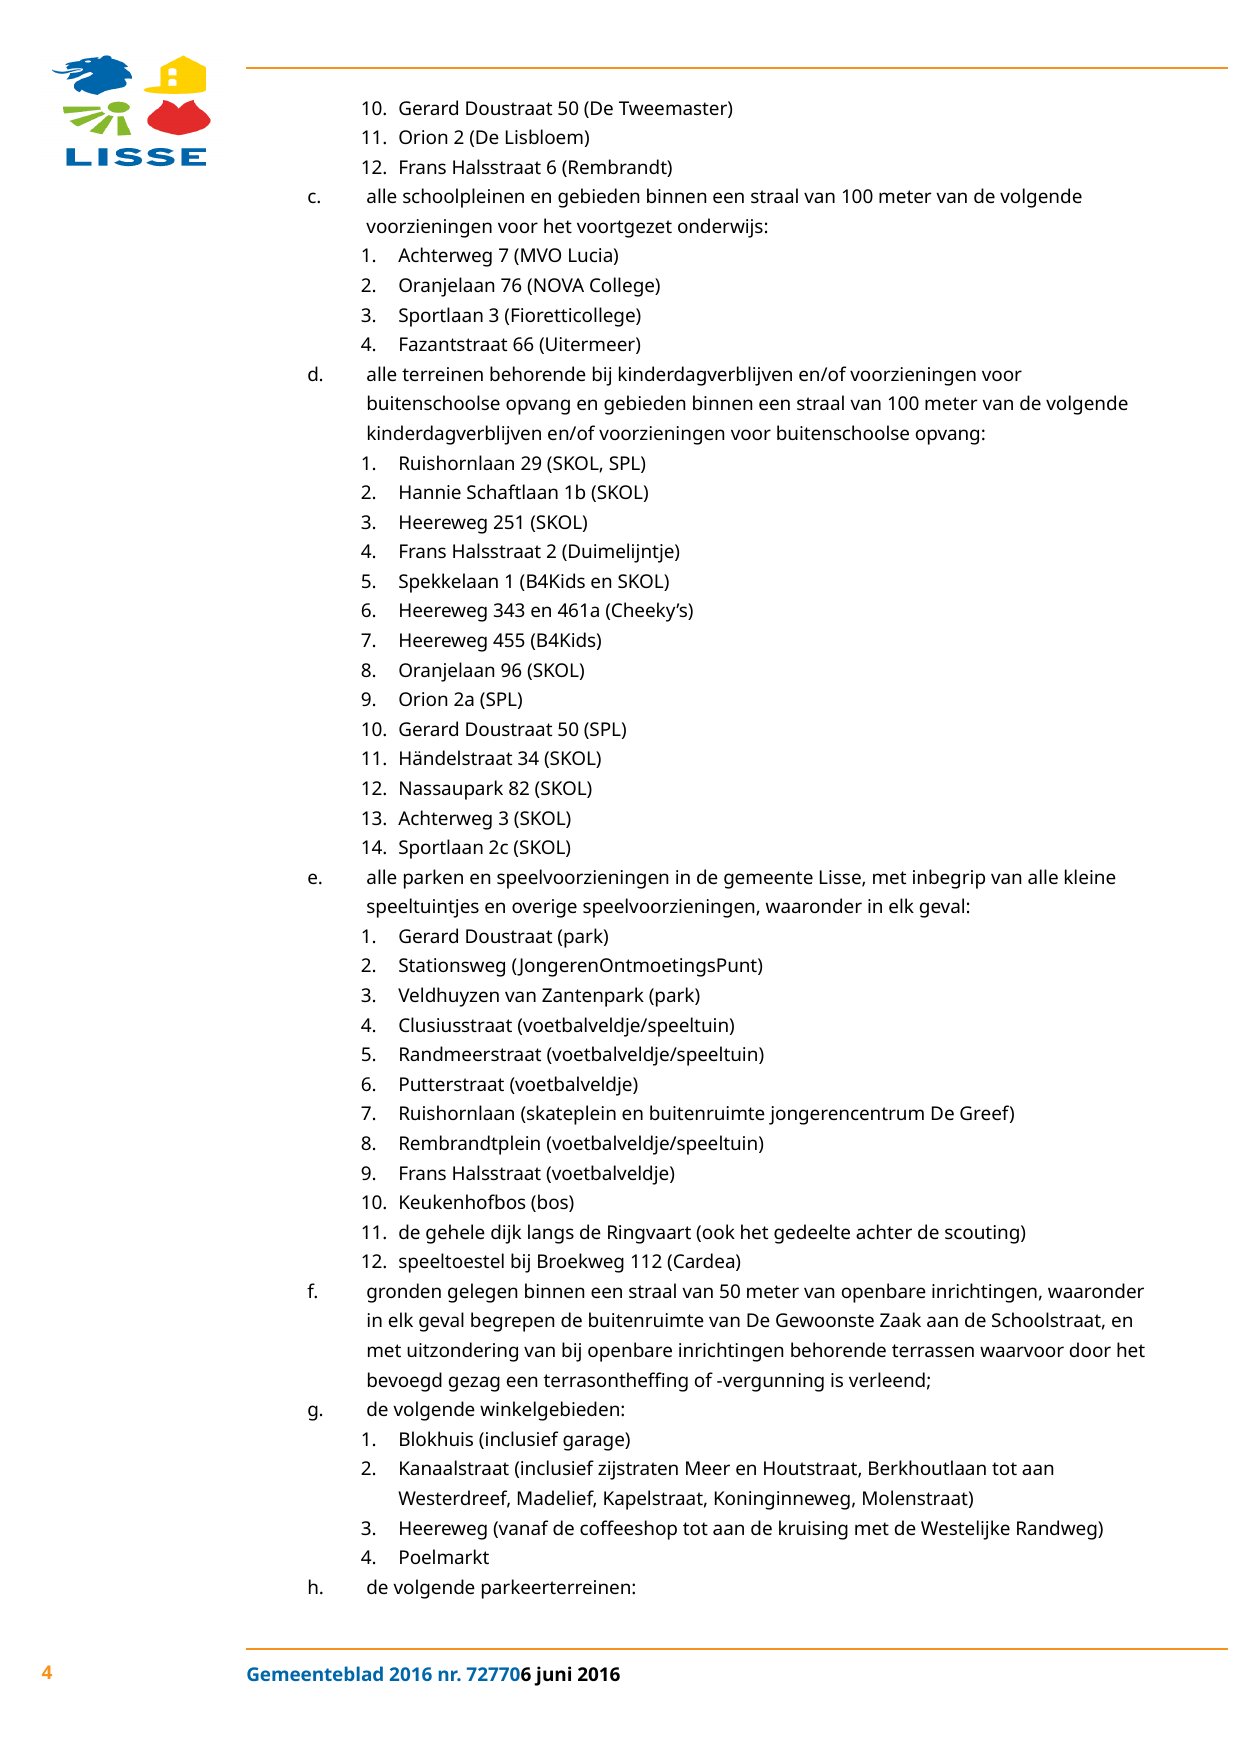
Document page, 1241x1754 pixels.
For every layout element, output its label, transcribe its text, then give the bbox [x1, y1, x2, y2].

list Achterweg 3 (SKOL) [361, 805, 1152, 831]
list Rembrandtplein (voetbalveldje/speeltuin) [361, 1130, 1152, 1156]
picture [41, 47, 231, 172]
list Heereweg 455 (B4Kids) [361, 627, 1152, 653]
list Orion 2 (De Lisbloem) [361, 124, 1152, 150]
list gronden gelegen binnen een straal van 50 meter van openbare inrichtingen, waaronder in elk geval begrepen de buitenruimte van De Gewoonste Zaak aan de Schoolstraat, en met uitzondering van bij openbare inrichtingen behorende terrassen waarvoor door het bevoegd gezag een terrasontheffing of -vergunning is verleend; [307, 1278, 1152, 1393]
list Blokhuis (inclusief garage) [361, 1426, 1152, 1452]
list Frans Halsstraat 2 (Duimelijntje) [361, 538, 1152, 564]
list Händelstraat 34 (SKOL) [361, 746, 1152, 771]
list Heereweg 251 (SKOL) [361, 509, 1152, 535]
list Gerard Doustraat 50 (SPL) [361, 716, 1152, 742]
list alle schoolpleinen en gebieden binnen een straal van 100 meter van de volgende voorzieningen voor het voortgezet onderwijs: [307, 183, 1152, 239]
list Kanaalstraat (inclusief zijstraten Meer en Houtstraat, Berkhoutlaan tot aan Westerdreef, Madelief, Kapelstraat, Koninginneweg, Molenstraat) [361, 1456, 1152, 1511]
list Putterstraat (voetbalveldje) [361, 1071, 1152, 1097]
list Oranjelaan 96 (SKOL) [361, 657, 1152, 683]
list Heereweg 343 en 461a (Cheeky’s) [361, 598, 1152, 623]
list Frans Halsstraat (voetbalveldje) [361, 1160, 1152, 1186]
list Frans Halsstraat 6 (Rembrandt) [361, 154, 1152, 180]
list speeltoestel bij Broekweg 112 (Cardea) [361, 1248, 1152, 1274]
list Veldhuyzen van Zantenpark (park) [361, 982, 1152, 1008]
list Sportlaan 2c (SKOL) [361, 834, 1152, 860]
list Clusiusstraat (voetbalveldje/speeltuin) [361, 1012, 1152, 1038]
list Nassaupark 82 (SKOL) [361, 775, 1152, 801]
list de volgende winkelgebieden: [307, 1396, 1152, 1422]
list de gehele dijk langs de Ringvaart (ook het gedeelte achter de scouting) [361, 1219, 1152, 1245]
list de volgende parkeerterreinen: [307, 1574, 1152, 1600]
list Gerard Doustraat (park) [361, 923, 1152, 949]
list Sportlaan 3 (Fioretticollege) [361, 302, 1152, 328]
list alle parken en speelvoorzieningen in de gemeente Lisse, met inbegrip van alle kleine speeltuintjes en overige speelvoorzieningen, waaronder in elk geval: [307, 864, 1152, 919]
list Poelmarkt [361, 1544, 1152, 1570]
list Achterweg 7 (MVO Lucia) [361, 243, 1152, 268]
list alle terreinen behorende bij kinderdagverblijven en/of voorzieningen voor buitenschoolse opvang en gebieden binnen een straal van 100 meter van de volgende kinderdagverblijven en/of voorzieningen voor buitenschoolse opvang: [307, 361, 1152, 446]
list Heereweg (vanaf de coffeeshop tot aan de kruising met de Westelijke Randweg) [361, 1515, 1152, 1541]
list Hannie Schaftlaan 1b (SKOL) [361, 479, 1152, 505]
list Ruishornlaan (skateplein en buitenruimte jongerencentrum De Greef) [361, 1101, 1152, 1126]
list Ruishornlaan 29 (SKOL, SPL) [361, 450, 1152, 476]
list Oranjelaan 76 (NOVA College) [361, 272, 1152, 298]
list Stationsweg (JongerenOntmoetingsPunt) [361, 953, 1152, 978]
list Spekkelaan 1 (B4Kids en SKOL) [361, 568, 1152, 594]
list Keukenhofbos (bos) [361, 1189, 1152, 1215]
list Gerard Doustraat 50 (De Tweemaster) [361, 95, 1152, 121]
list Randmeerstraat (voetbalveldje/speeltuin) [361, 1041, 1152, 1067]
list Fazantstraat 66 (Uitermeer) [361, 331, 1152, 357]
list Orion 2a (SPL) [361, 686, 1152, 712]
